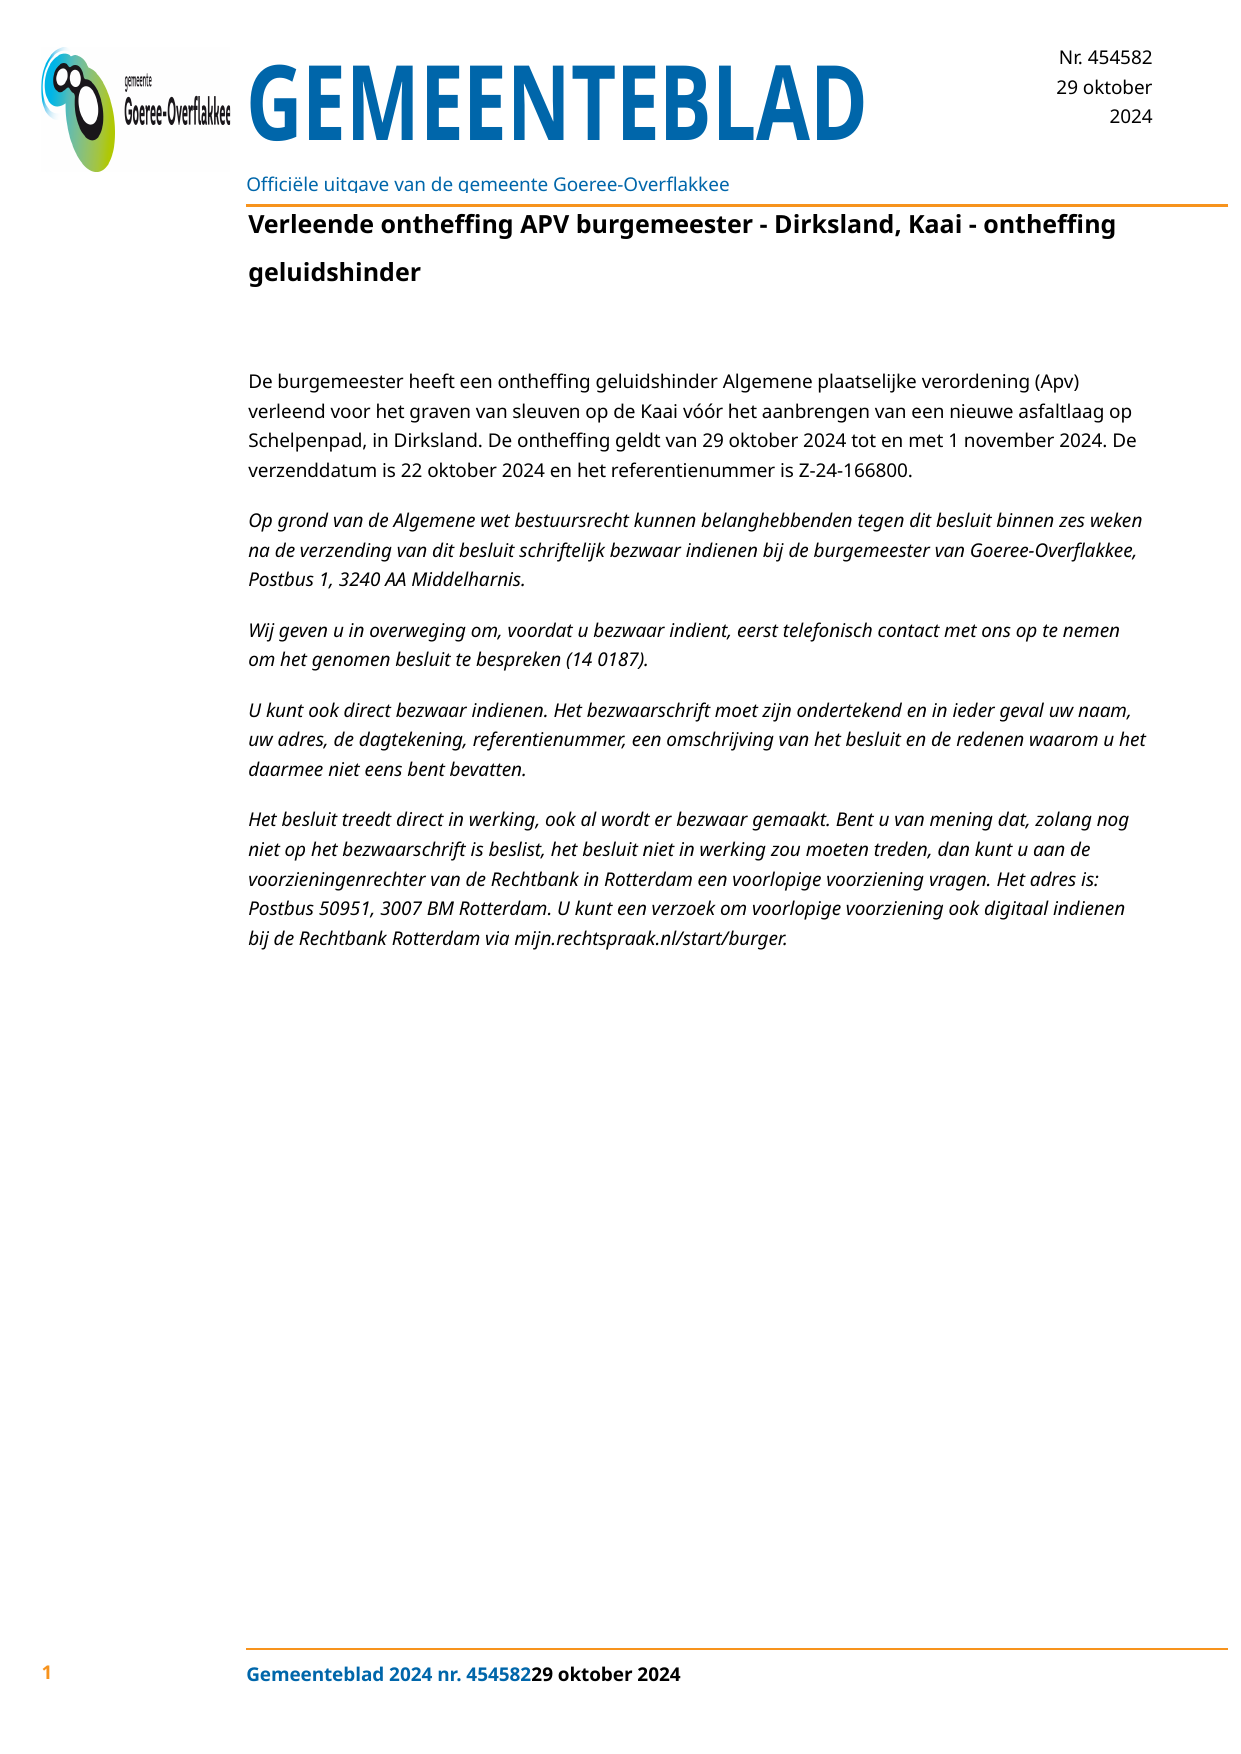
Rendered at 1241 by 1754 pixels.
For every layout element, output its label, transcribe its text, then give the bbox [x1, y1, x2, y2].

text Op grond van de Algemene wet bestuursrecht kunnen belanghebbenden tegen dit besluit binnen zes weken na de verzending van dit besluit schriftelijk bezwaar indienen bij de burgemeester van Goeree-Overflakkee, Postbus 1, 3240 AA Middelharnis. [248, 507, 1152, 592]
text Het besluit treedt direct in werking, ook al wordt er bezwaar gemaakt. Bent u van mening dat, zolang nog niet op het bezwaarschrift is beslist, het besluit niet in werking zou moeten treden, dan kunt u aan de voorzieningenrechter van de Rechtbank in Rotterdam een voorlopige voorziening vragen. Het adres is: Postbus 50951, 3007 BM Rotterdam. U kunt een verzoek om voorlopige voorziening ook digitaal indienen bij de Rechtbank Rotterdam via mijn.rechtspraak.nl/start/burger. [248, 807, 1152, 951]
text Verleende ontheffing APV burgemeester - Dirksland, Kaai - ontheffing geluidshinder [248, 207, 1152, 288]
text U kunt ook direct bezwaar indienen. Het bezwaarschrift moet zijn ondertekend en in ieder geval uw naam, uw adres, de dagtekening, referentienummer, een omschrijving van het besluit en de redenen waarom u het daarmee niet eens bent bevatten. [248, 697, 1152, 782]
picture [41, 47, 231, 172]
text De burgemeester heeft een ontheffing geluidshinder Algemene plaatselijke verordening (Apv) verleend voor het graven van sleuven op de Kaai vóór het aanbrengen van een nieuwe asfaltlaag op Schelpenpad, in Dirksland. De ontheffing geldt van 29 oktober 2024 tot en met 1 november 2024. De verzenddatum is 22 oktober 2024 en het referentienummer is Z-24-166800. [248, 368, 1152, 483]
text Wij geven u in overweging om, voordat u bezwaar indient, eerst telefonisch contact met ons op te nemen om het genomen besluit te bespreken (14 0187). [248, 617, 1152, 672]
